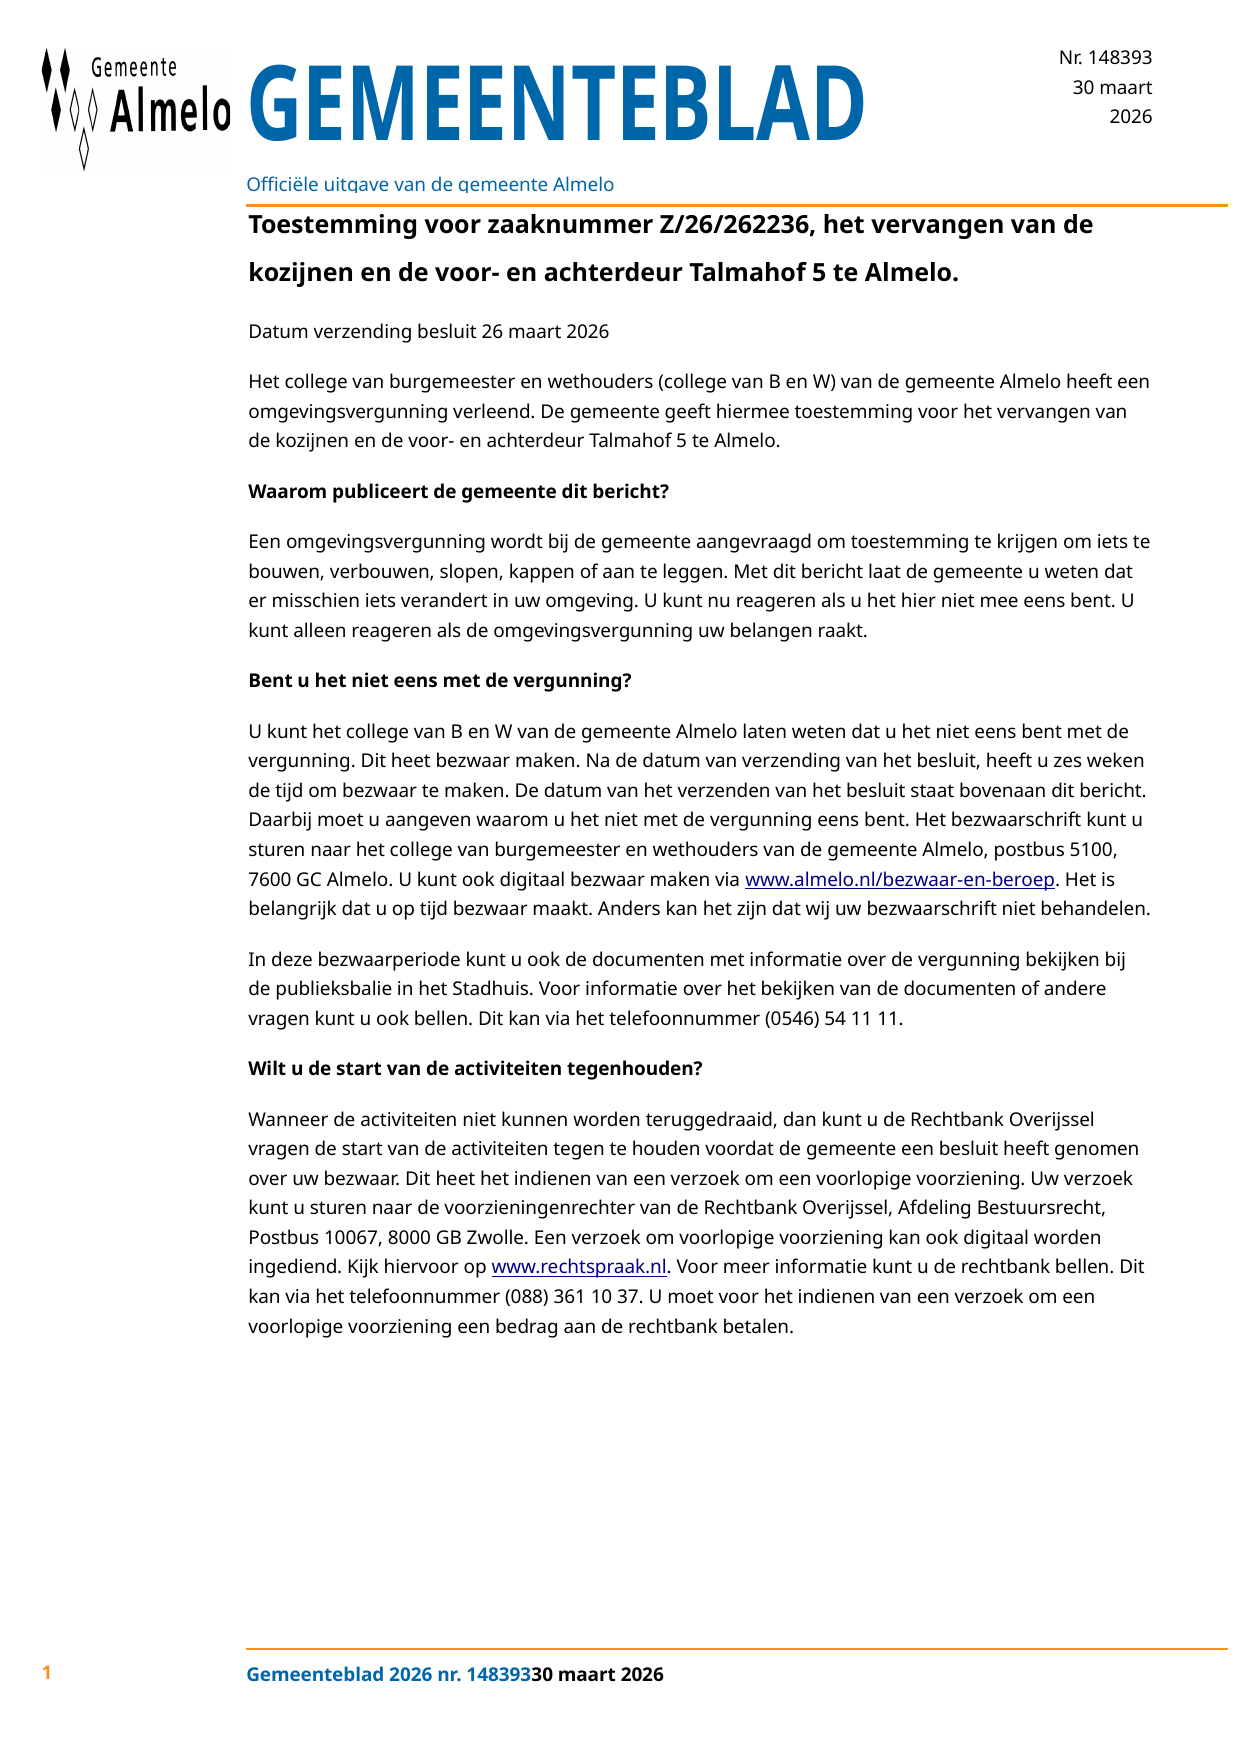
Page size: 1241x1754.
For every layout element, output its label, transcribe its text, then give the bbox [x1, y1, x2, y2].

picture [41, 47, 231, 172]
text Waarom publiceert de gemeente dit bericht? [248, 478, 1152, 504]
text Datum verzending besluit 26 maart 2026 [248, 318, 1152, 344]
text Wanneer de activiteiten niet kunnen worden teruggedraaid, dan kunt u de Rechtbank Overijssel vragen de start van de activiteiten tegen te houden voordat de gemeente een besluit heeft genomen over uw bezwaar. Dit heet het indienen van een verzoek om een voorlopige voorziening. Uw verzoek kunt u sturen naar de voorzieningenrechter van de Rechtbank Overijssel, Afdeling Bestuursrecht, Postbus 10067, 8000 GB Zwolle. Een verzoek om voorlopige voorziening kan ook digitaal worden ingediend. Kijk hiervoor op www.rechtspraak.nl. Voor meer informatie kunt u de rechtbank bellen. Dit kan via het telefoonnummer (088) 361 10 37. U moet voor het indienen van een verzoek om een voorlopige voorziening een bedrag aan de rechtbank betalen. [248, 1106, 1152, 1339]
text U kunt het college van B en W van de gemeente Almelo laten weten dat u het niet eens bent met de vergunning. Dit heet bezwaar maken. Na de datum van verzending van het besluit, heeft u zes weken de tijd om bezwaar te maken. De datum van het verzenden van het besluit staat bovenaan dit bericht. Daarbij moet u aangeven waarom u het niet met de vergunning eens bent. Het bezwaarschrift kunt u sturen naar het college van burgemeester en wethouders van de gemeente Almelo, postbus 5100, 7600 GC Almelo. U kunt ook digitaal bezwaar maken via www.almelo.nl/bezwaar-en-beroep. Het is belangrijk dat u op tijd bezwaar maakt. Anders kan het zijn dat wij uw bezwaarschrift niet behandelen. [248, 718, 1152, 921]
text Een omgevingsvergunning wordt bij de gemeente aangevraagd om toestemming te krijgen om iets te bouwen, verbouwen, slopen, kappen of aan te leggen. Met dit bericht laat de gemeente u weten dat er misschien iets verandert in uw omgeving. U kunt nu reageren als u het hier niet mee eens bent. U kunt alleen reageren als de omgevingsvergunning uw belangen raakt. [248, 528, 1152, 643]
text Bent u het niet eens met de vergunning? [248, 667, 1152, 693]
text Het college van burgemeester en wethouders (college van B en W) van de gemeente Almelo heeft een omgevingsvergunning verleend. De gemeente geeft hiermee toestemming voor het vervangen van de kozijnen en de voor- en achterdeur Talmahof 5 te Almelo. [248, 368, 1152, 453]
text Wilt u de start van de activiteiten tegenhouden? [248, 1055, 1152, 1081]
text Toestemming voor zaaknummer Z/26/262236, het vervangen van de kozijnen en de voor- en achterdeur Talmahof 5 te Almelo. [248, 207, 1152, 288]
text In deze bezwaarperiode kunt u ook de documenten met informatie over de vergunning bekijken bij de publieksbalie in het Stadhuis. Voor informatie over het bekijken van de documenten of andere vragen kunt u ook bellen. Dit kan via het telefoonnummer (0546) 54 11 11. [248, 946, 1152, 1031]
